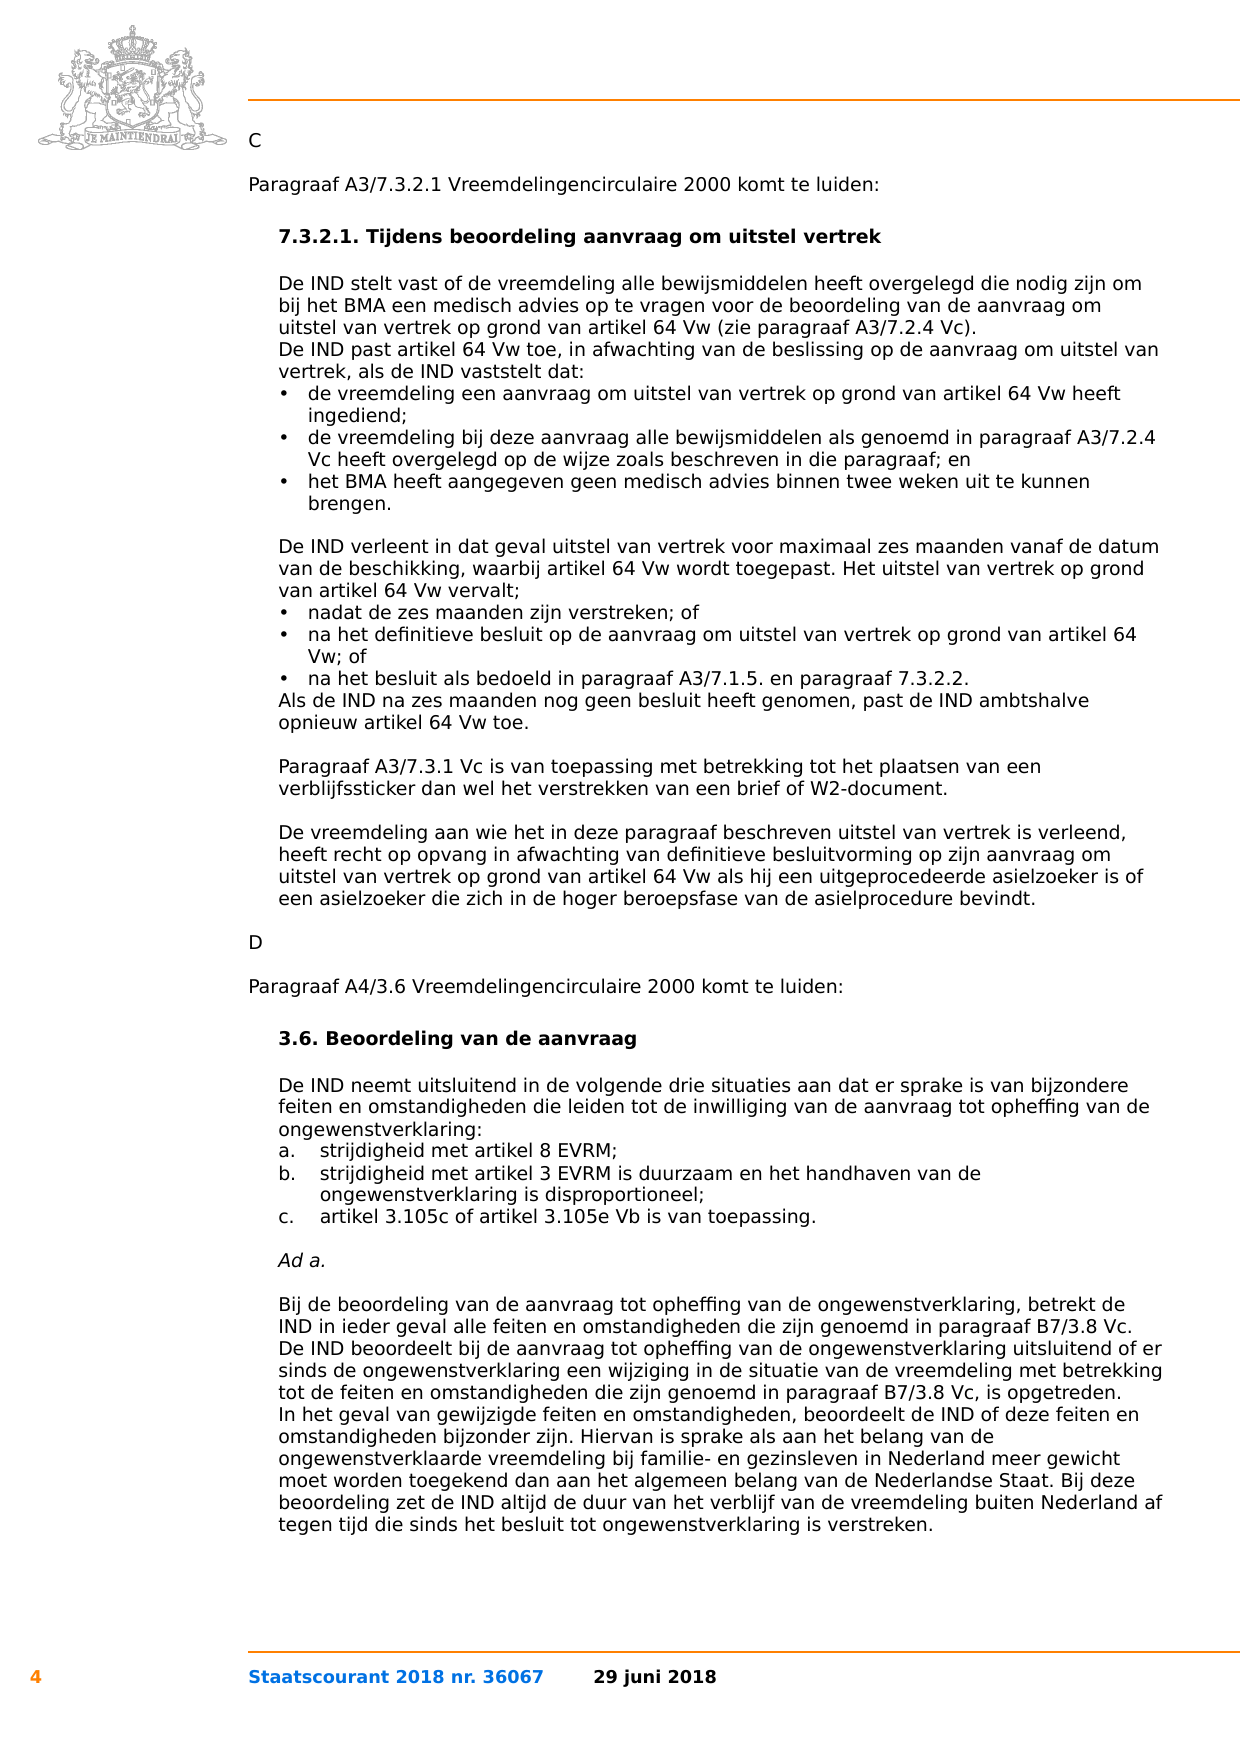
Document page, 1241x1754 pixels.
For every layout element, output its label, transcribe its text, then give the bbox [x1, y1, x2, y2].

text Bij de beoordeling van de aanvraag tot opheffing van de ongewenstverklaring, betrekt de IND in ieder geval alle feiten en omstandigheden die zijn genoemd in paragraaf B7/3.8 Vc. [278, 1294, 1163, 1338]
text De vreemdeling aan wie het in deze paragraaf beschreven uitstel van vertrek is verleend, heeft recht op opvang in afwachting van definitieve besluitvorming op zijn aanvraag om uitstel van vertrek op grond van artikel 64 Vw als hij een uitgeprocedeerde asielzoeker is of een asielzoeker die zich in de hoger beroepsfase van de asielprocedure bevindt. [278, 822, 1163, 910]
text • na het definitieve besluit op de aanvraag om uitstel van vertrek op grond van artikel 64 Vw; of [278, 624, 1163, 668]
text Paragraaf A3/7.3.1 Vc is van toepassing met betrekking tot het plaatsen van een verblijfssticker dan wel het verstrekken van een brief of W2-document. [278, 756, 1163, 800]
text De IND past artikel 64 Vw toe, in afwachting van de beslissing op de aanvraag om uitstel van vertrek, als de IND vaststelt dat: [278, 339, 1163, 383]
text De IND beoordeelt bij de aanvraag tot opheffing van de ongewenstverklaring uitsluitend of er sinds de ongewenstverklaring een wijziging in de situatie van de vreemdeling met betrekking tot de feiten en omstandigheden die zijn genoemd in paragraaf B7/3.8 Vc, is opgetreden. [278, 1338, 1163, 1404]
text • na het besluit als bedoeld in paragraaf A3/7.1.5. en paragraaf 7.3.2.2. [278, 668, 1163, 690]
subtitle 7.3.2.1. Tijdens beoordeling aanvraag om uitstel vertrek [278, 226, 1163, 248]
text C [248, 130, 1163, 152]
text • het BMA heeft aangegeven geen medisch advies binnen twee weken uit te kunnen brengen. [278, 471, 1163, 514]
text • nadat de zes maanden zijn verstreken; of [278, 602, 1163, 624]
text b. strijdigheid met artikel 3 EVRM is duurzaam en het handhaven van de ongewenstverklaring is disproportioneel; [278, 1162, 1163, 1206]
text In het geval van gewijzigde feiten en omstandigheden, beoordeelt de IND of deze feiten en omstandigheden bijzonder zijn. Hiervan is sprake als aan het belang van de ongewenstverklaarde vreemdeling bij familie- en gezinsleven in Nederland meer gewicht moet worden toegekend dan aan het algemeen belang van de Nederlandse Staat. Bij deze beoordeling zet de IND altijd de duur van het verblijf van de vreemdeling buiten Nederland af tegen tijd die sinds het besluit tot ongewenstverklaring is verstreken. [278, 1404, 1163, 1536]
text • de vreemdeling een aanvraag om uitstel van vertrek op grond van artikel 64 Vw heeft ingediend; [278, 383, 1163, 427]
text D [248, 932, 1163, 954]
text a. strijdigheid met artikel 8 EVRM; [278, 1140, 1163, 1162]
subtitle 3.6. Beoordeling van de aanvraag [278, 1027, 1163, 1049]
text Als de IND na zes maanden nog geen besluit heeft genomen, past de IND ambtshalve opnieuw artikel 64 Vw toe. [278, 690, 1163, 734]
text Paragraaf A3/7.3.2.1 Vreemdelingencirculaire 2000 komt te luiden: [248, 174, 1163, 196]
text De IND neemt uitsluitend in de volgende drie situaties aan dat er sprake is van bijzondere feiten en omstandigheden die leiden tot de inwilliging van de aanvraag tot opheffing van de ongewenstverklaring: [278, 1074, 1163, 1140]
picture [38, 25, 227, 150]
text c. artikel 3.105c of artikel 3.105e Vb is van toepassing. [278, 1206, 1163, 1228]
text De IND stelt vast of de vreemdeling alle bewijsmiddelen heeft overgelegd die nodig zijn om bij het BMA een medisch advies op te vragen voor de beoordeling van de aanvraag om uitstel van vertrek op grond van artikel 64 Vw (zie paragraaf A3/7.2.4 Vc). [278, 273, 1163, 339]
text De IND verleent in dat geval uitstel van vertrek voor maximaal zes maanden vanaf de datum van de beschikking, waarbij artikel 64 Vw wordt toegepast. Het uitstel van vertrek op grond van artikel 64 Vw vervalt; [278, 536, 1163, 602]
text Paragraaf A4/3.6 Vreemdelingencirculaire 2000 komt te luiden: [248, 976, 1163, 997]
text • de vreemdeling bij deze aanvraag alle bewijsmiddelen als genoemd in paragraaf A3/7.2.4 Vc heeft overgelegd op de wijze zoals beschreven in die paragraaf; en [278, 427, 1163, 471]
subtitle Ad a. [278, 1250, 1163, 1272]
